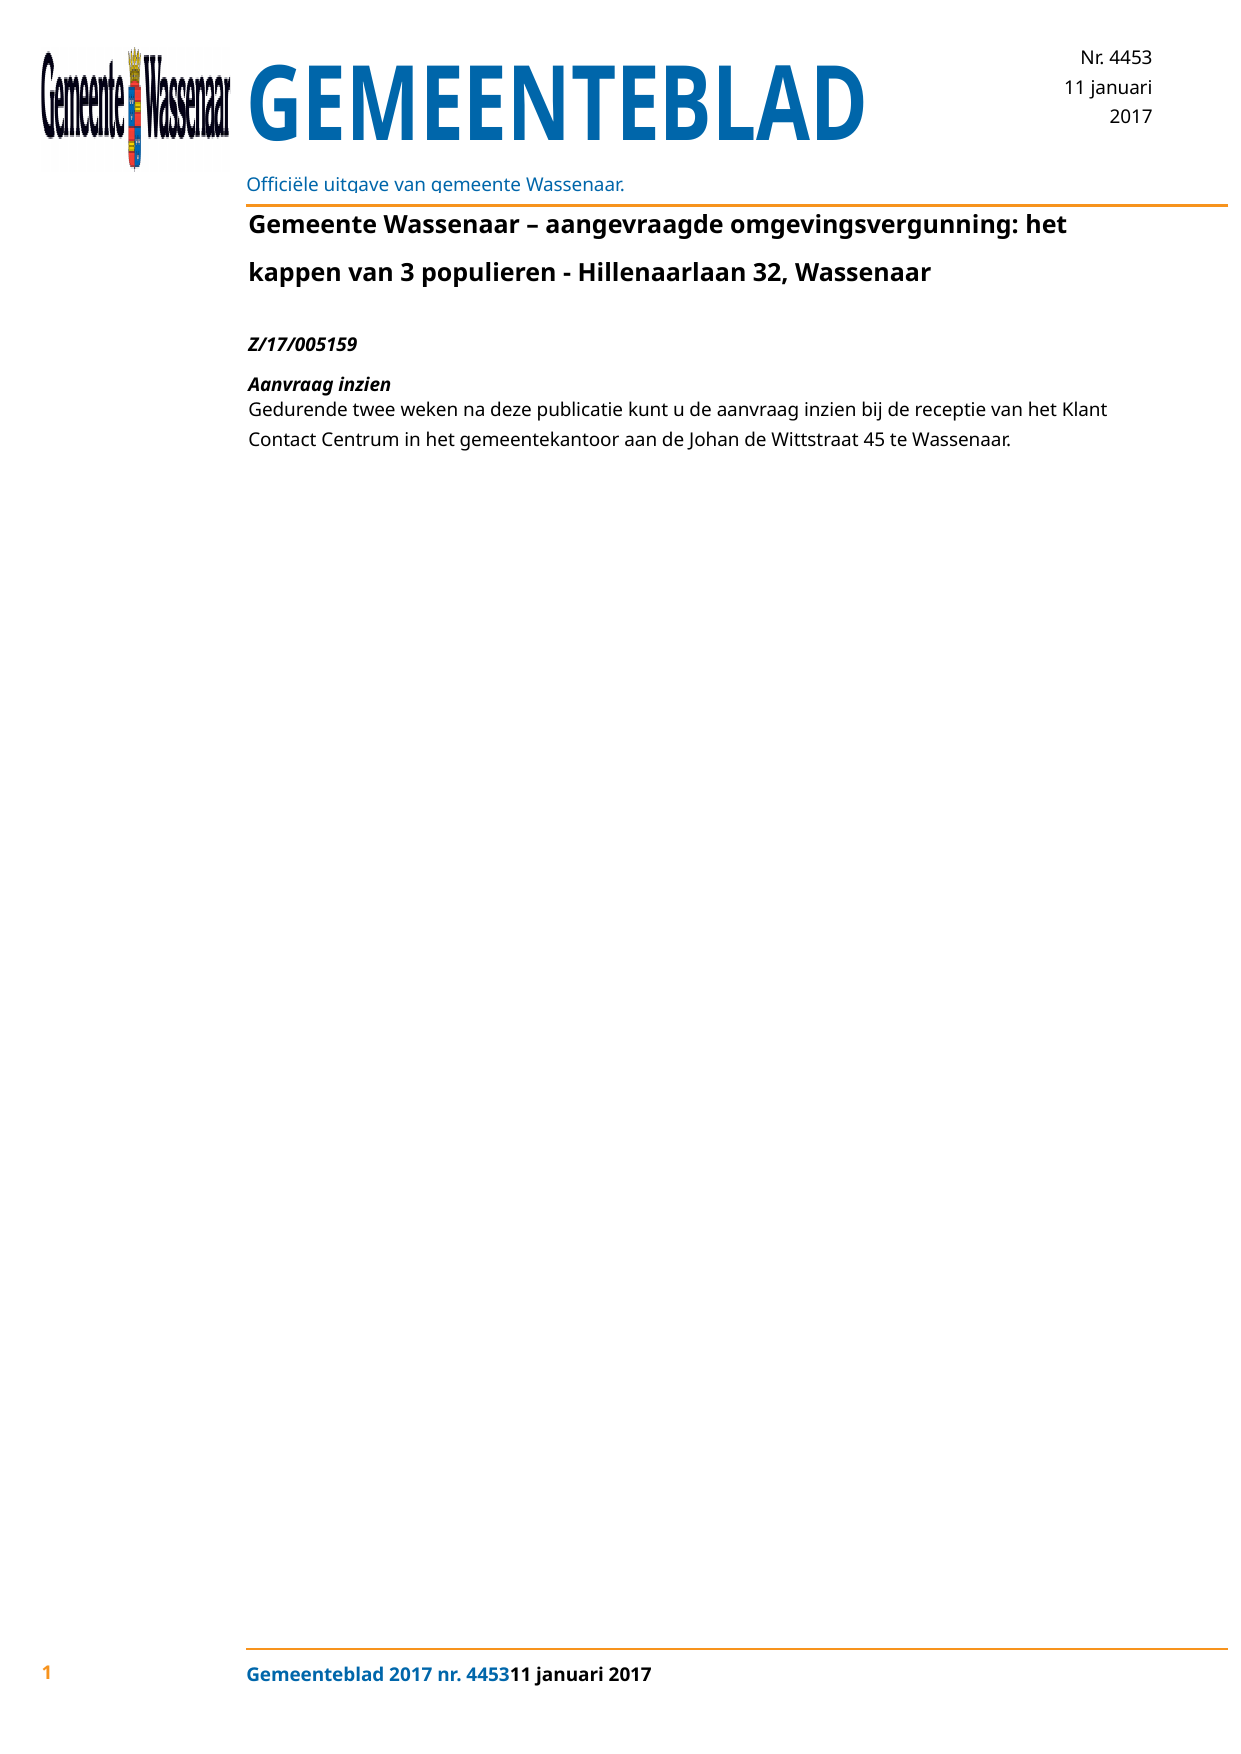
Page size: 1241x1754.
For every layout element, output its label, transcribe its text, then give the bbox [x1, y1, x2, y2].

text Gemeente Wassenaar – aangevraagde omgevingsvergunning: het kappen van 3 populieren - Hillenaarlaan 32, Wassenaar [248, 207, 1152, 288]
text Aanvraag inzien [248, 371, 1152, 396]
picture [41, 47, 231, 172]
text Z/17/005159 [248, 331, 1152, 357]
text Gedurende twee weken na deze publicatie kunt u de aanvraag inzien bij de receptie van het Klant Contact Centrum in het gemeentekantoor aan de Johan de Wittstraat 45 te Wassenaar. [248, 396, 1152, 452]
